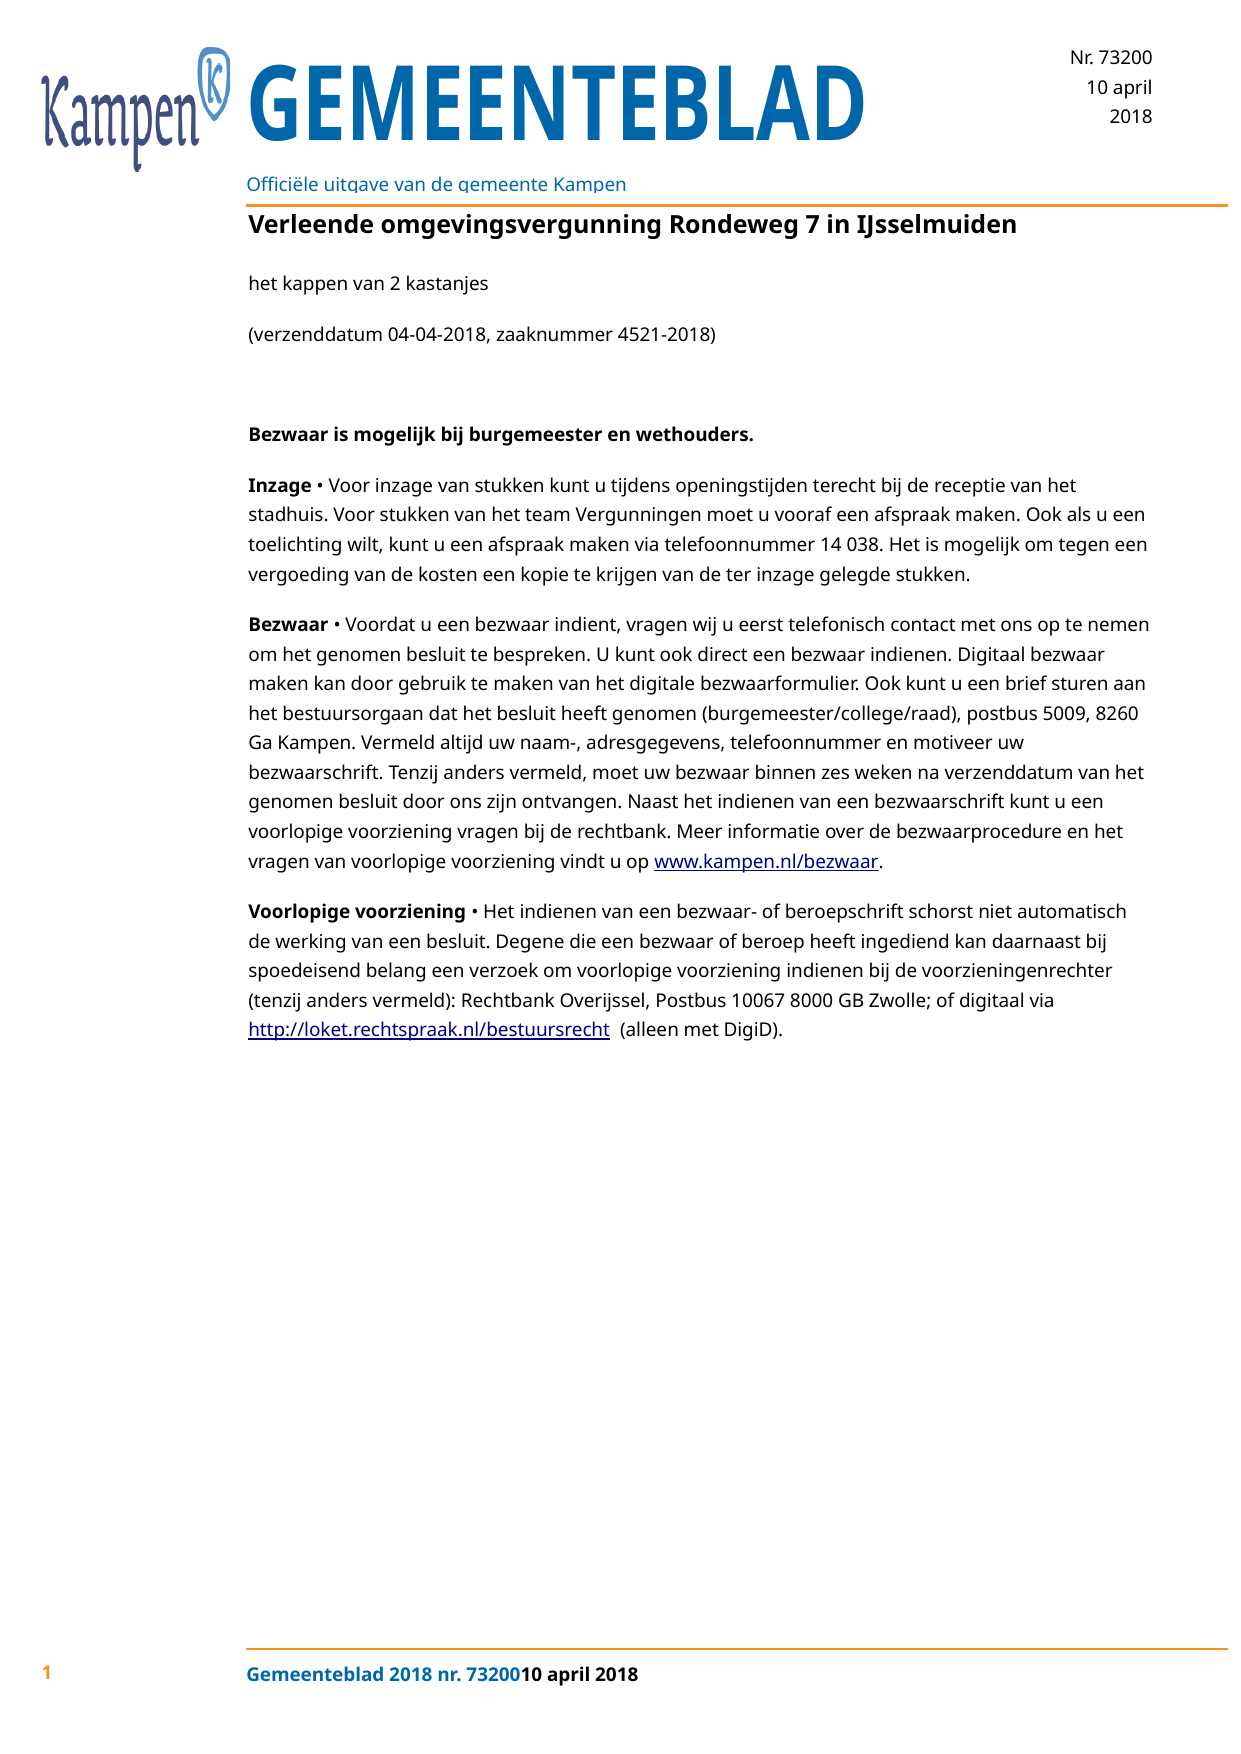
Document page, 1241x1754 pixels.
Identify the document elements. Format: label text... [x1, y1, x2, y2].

text Verleende omgevingsvergunning Rondeweg 7 in IJsselmuiden [248, 207, 1152, 241]
text Inzage • Voor inzage van stukken kunt u tijdens openingstijden terecht bij de receptie van het stadhuis. Voor stukken van het team Vergunningen moet u vooraf een afspraak maken. Ook als u een toelichting wilt, kunt u een afspraak maken via telefoonnummer 14 038. Het is mogelijk om tegen een vergoeding van de kosten een kopie te krijgen van de ter inzage gelegde stukken. [248, 472, 1152, 586]
picture [41, 47, 231, 172]
text het kappen van 2 kastanjes [248, 270, 1152, 296]
text Bezwaar • Voordat u een bezwaar indient, vragen wij u eerst telefonisch contact met ons op te nemen om het genomen besluit te bespreken. U kunt ook direct een bezwaar indienen. Digitaal bezwaar maken kan door gebruik te maken van het digitale bezwaarformulier. Ook kunt u een brief sturen aan het bestuursorgaan dat het besluit heeft genomen (burgemeester/college/raad), postbus 5009, 8260 Ga Kampen. Vermeld altijd uw naam-, adresgegevens, telefoonnummer en motiveer uw bezwaarschrift. Tenzij anders vermeld, moet uw bezwaar binnen zes weken na verzenddatum van het genomen besluit door ons zijn ontvangen. Naast het indienen van een bezwaarschrift kunt u een voorlopige voorziening vragen bij de rechtbank. Meer informatie over de bezwaarprocedure en het vragen van voorlopige voorziening vindt u op www.kampen.nl/bezwaar. [248, 611, 1152, 873]
text Voorlopige voorziening • Het indienen van een bezwaar- of beroepschrift schorst niet automatisch de werking van een besluit. Degene die een bezwaar of beroep heeft ingediend kan daarnaast bij spoedeisend belang een verzoek om voorlopige voorziening indienen bij de voorzieningenrechter (tenzij anders vermeld): Rechtbank Overijssel, Postbus 10067 8000 GB Zwolle; of digitaal via http://loket.rechtspraak.nl/bestuursrecht (alleen met DigiD). [248, 898, 1152, 1042]
text (verzenddatum 04-04-2018, zaaknummer 4521-2018) [248, 321, 1152, 346]
text Bezwaar is mogelijk bij burgemeester en wethouders. [248, 422, 1152, 447]
